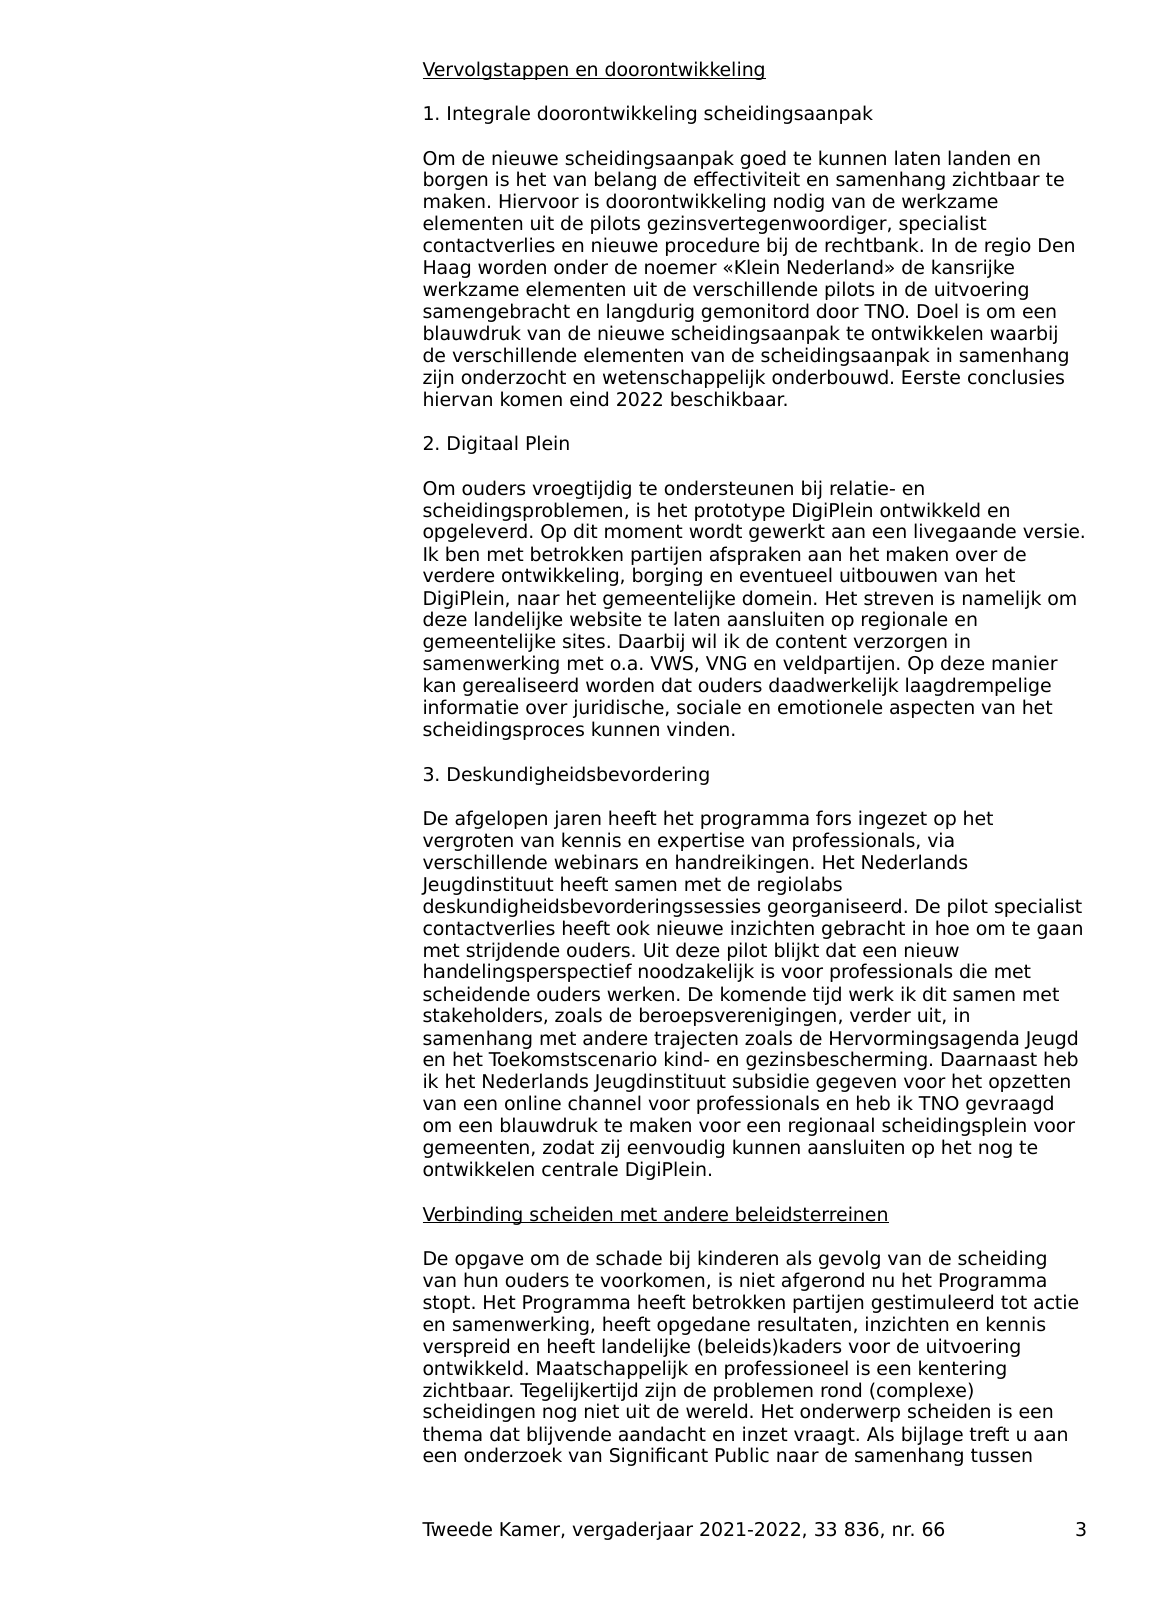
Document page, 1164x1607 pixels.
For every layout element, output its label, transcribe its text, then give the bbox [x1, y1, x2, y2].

subtitle 3. Deskundigheidsbevordering [422, 763, 1087, 785]
subtitle 1. Integrale doorontwikkeling scheidingsaanpak [422, 103, 1087, 125]
subtitle Verbinding scheiden met andere beleidsterreinen [422, 1203, 1087, 1225]
text De afgelopen jaren heeft het programma fors ingezet op het vergroten van kennis en expertise van professionals, via verschillende webinars en handreikingen. Het Nederlands Jeugdinstituut heeft samen met de regiolabs deskundigheidsbevorderingssessies georganiseerd. De pilot specialist contactverlies heeft ook nieuwe inzichten gebracht in hoe om te gaan met strijdende ouders. Uit deze pilot blijkt dat een nieuw handelingsperspectief noodzakelijk is voor professionals die met scheidende ouders werken. De komende tijd werk ik dit samen met stakeholders, zoals de beroepsverenigingen, verder uit, in samenhang met andere trajecten zoals de Hervormingsagenda Jeugd en het Toekomstscenario kind- en gezinsbescherming. Daarnaast heb ik het Nederlands Jeugdinstituut subsidie gegeven voor het opzetten van een online channel voor professionals en heb ik TNO gevraagd om een blauwdruk te maken voor een regionaal scheidingsplein voor gemeenten, zodat zij eenvoudig kunnen aansluiten op het nog te ontwikkelen centrale DigiPlein. [422, 808, 1087, 1181]
subtitle 2. Digitaal Plein [422, 433, 1087, 455]
text De opgave om de schade bij kinderen als gevolg van de scheiding van hun ouders te voorkomen, is niet afgerond nu het Programma stopt. Het Programma heeft betrokken partijen gestimuleerd tot actie en samenwerking, heeft opgedane resultaten, inzichten en kennis verspreid en heeft landelijke (beleids)kaders voor de uitvoering ontwikkeld. Maatschappelijk en professioneel is een kentering zichtbaar. Tegelijkertijd zijn de problemen rond (complexe) scheidingen nog niet uit de wereld. Het onderwerp scheiden is een thema dat blijvende aandacht en inzet vraagt. Als bijlage treft u aan een onderzoek van Significant Public naar de samenhang tussen [422, 1248, 1087, 1467]
text Om de nieuwe scheidingsaanpak goed te kunnen laten landen en borgen is het van belang de effectiviteit en samenhang zichtbaar te maken. Hiervoor is doorontwikkeling nodig van de werkzame elementen uit de pilots gezinsvertegenwoordiger, specialist contactverlies en nieuwe procedure bij de rechtbank. In de regio Den Haag worden onder de noemer «Klein Nederland» de kansrijke werkzame elementen uit de verschillende pilots in de uitvoering samengebracht en langdurig gemonitord door TNO. Doel is om een blauwdruk van de nieuwe scheidingsaanpak te ontwikkelen waarbij de verschillende elementen van de scheidingsaanpak in samenhang zijn onderzocht en wetenschappelijk onderbouwd. Eerste conclusies hiervan komen eind 2022 beschikbaar. [422, 147, 1087, 411]
subtitle Vervolgstappen en doorontwikkeling [422, 59, 1087, 81]
text Om ouders vroegtijdig te ondersteunen bij relatie- en scheidingsproblemen, is het prototype DigiPlein ontwikkeld en opgeleverd. Op dit moment wordt gewerkt aan een livegaande versie. Ik ben met betrokken partijen afspraken aan het maken over de verdere ontwikkeling, borging en eventueel uitbouwen van het DigiPlein, naar het gemeentelijke domein. Het streven is namelijk om deze landelijke website te laten aansluiten op regionale en gemeentelijke sites. Daarbij wil ik de content verzorgen in samenwerking met o.a. VWS, VNG en veldpartijen. Op deze manier kan gerealiseerd worden dat ouders daadwerkelijk laagdrempelige informatie over juridische, sociale en emotionele aspecten van het scheidingsproces kunnen vinden. [422, 477, 1087, 741]
